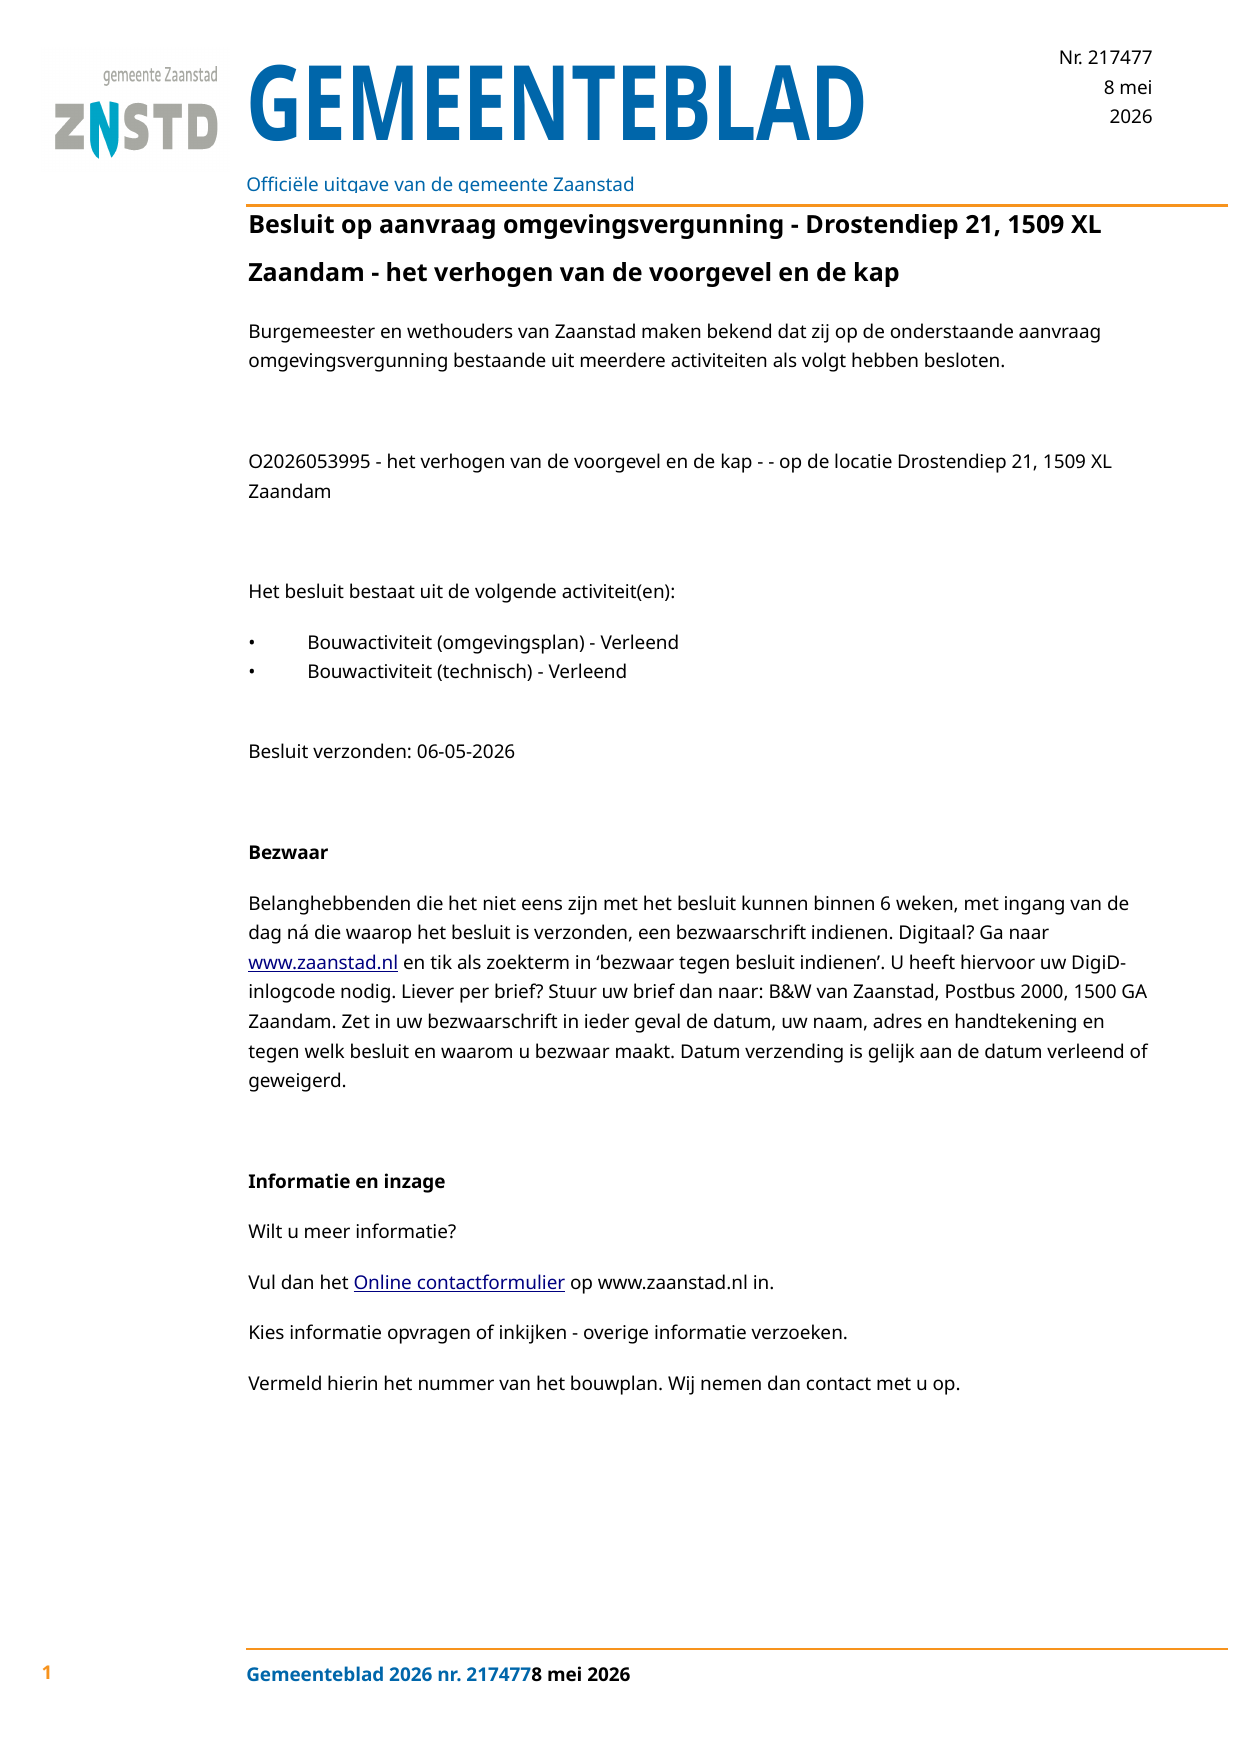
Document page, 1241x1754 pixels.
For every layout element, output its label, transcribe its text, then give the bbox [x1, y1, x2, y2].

picture [41, 47, 231, 172]
text Besluit op aanvraag omgevingsvergunning - Drostendiep 21, 1509 XL Zaandam - het verhogen van de voorgevel en de kap [248, 207, 1152, 288]
text Bezwaar [248, 839, 1152, 865]
text Besluit verzonden: 06-05-2026 [248, 739, 1152, 764]
list Bouwactiviteit (omgevingsplan) - Verleend [248, 629, 1152, 655]
list Bouwactiviteit (technisch) - Verleend [248, 659, 1152, 684]
text Vul dan het Online contactformulier op www.zaanstad.nl in. [248, 1269, 1152, 1295]
text Informatie en inzage [248, 1168, 1152, 1194]
text Belanghebbenden die het niet eens zijn met het besluit kunnen binnen 6 weken, met ingang van de dag ná die waarop het besluit is verzonden, een bezwaarschrift indienen. Digitaal? Ga naar www.zaanstad.nl en tik als zoekterm in ‘bezwaar tegen besluit indienen’. U heeft hiervoor uw DigiD-inlogcode nodig. Liever per brief? Stuur uw brief dan naar: B&W van Zaanstad, Postbus 2000, 1500 GA Zaandam. Zet in uw bezwaarschrift in ieder geval de datum, uw naam, adres en handtekening en tegen welk besluit en waarom u bezwaar maakt. Datum verzending is gelijk aan de datum verleend of geweigerd. [248, 890, 1152, 1093]
text Burgemeester en wethouders van Zaanstad maken bekend dat zij op de onderstaande aanvraag omgevingsvergunning bestaande uit meerdere activiteiten als volgt hebben besloten. [248, 318, 1152, 373]
text Kies informatie opvragen of inkijken - overige informatie verzoeken. [248, 1319, 1152, 1345]
text O2026053995 - het verhogen van de voorgevel en de kap - - op de locatie Drostendiep 21, 1509 XL Zaandam [248, 448, 1152, 504]
text Wilt u meer informatie? [248, 1219, 1152, 1244]
text Vermeld hierin het nummer van het bouwplan. Wij nemen dan contact met u op. [248, 1370, 1152, 1396]
text Het besluit bestaat uit de volgende activiteit(en): [248, 579, 1152, 604]
